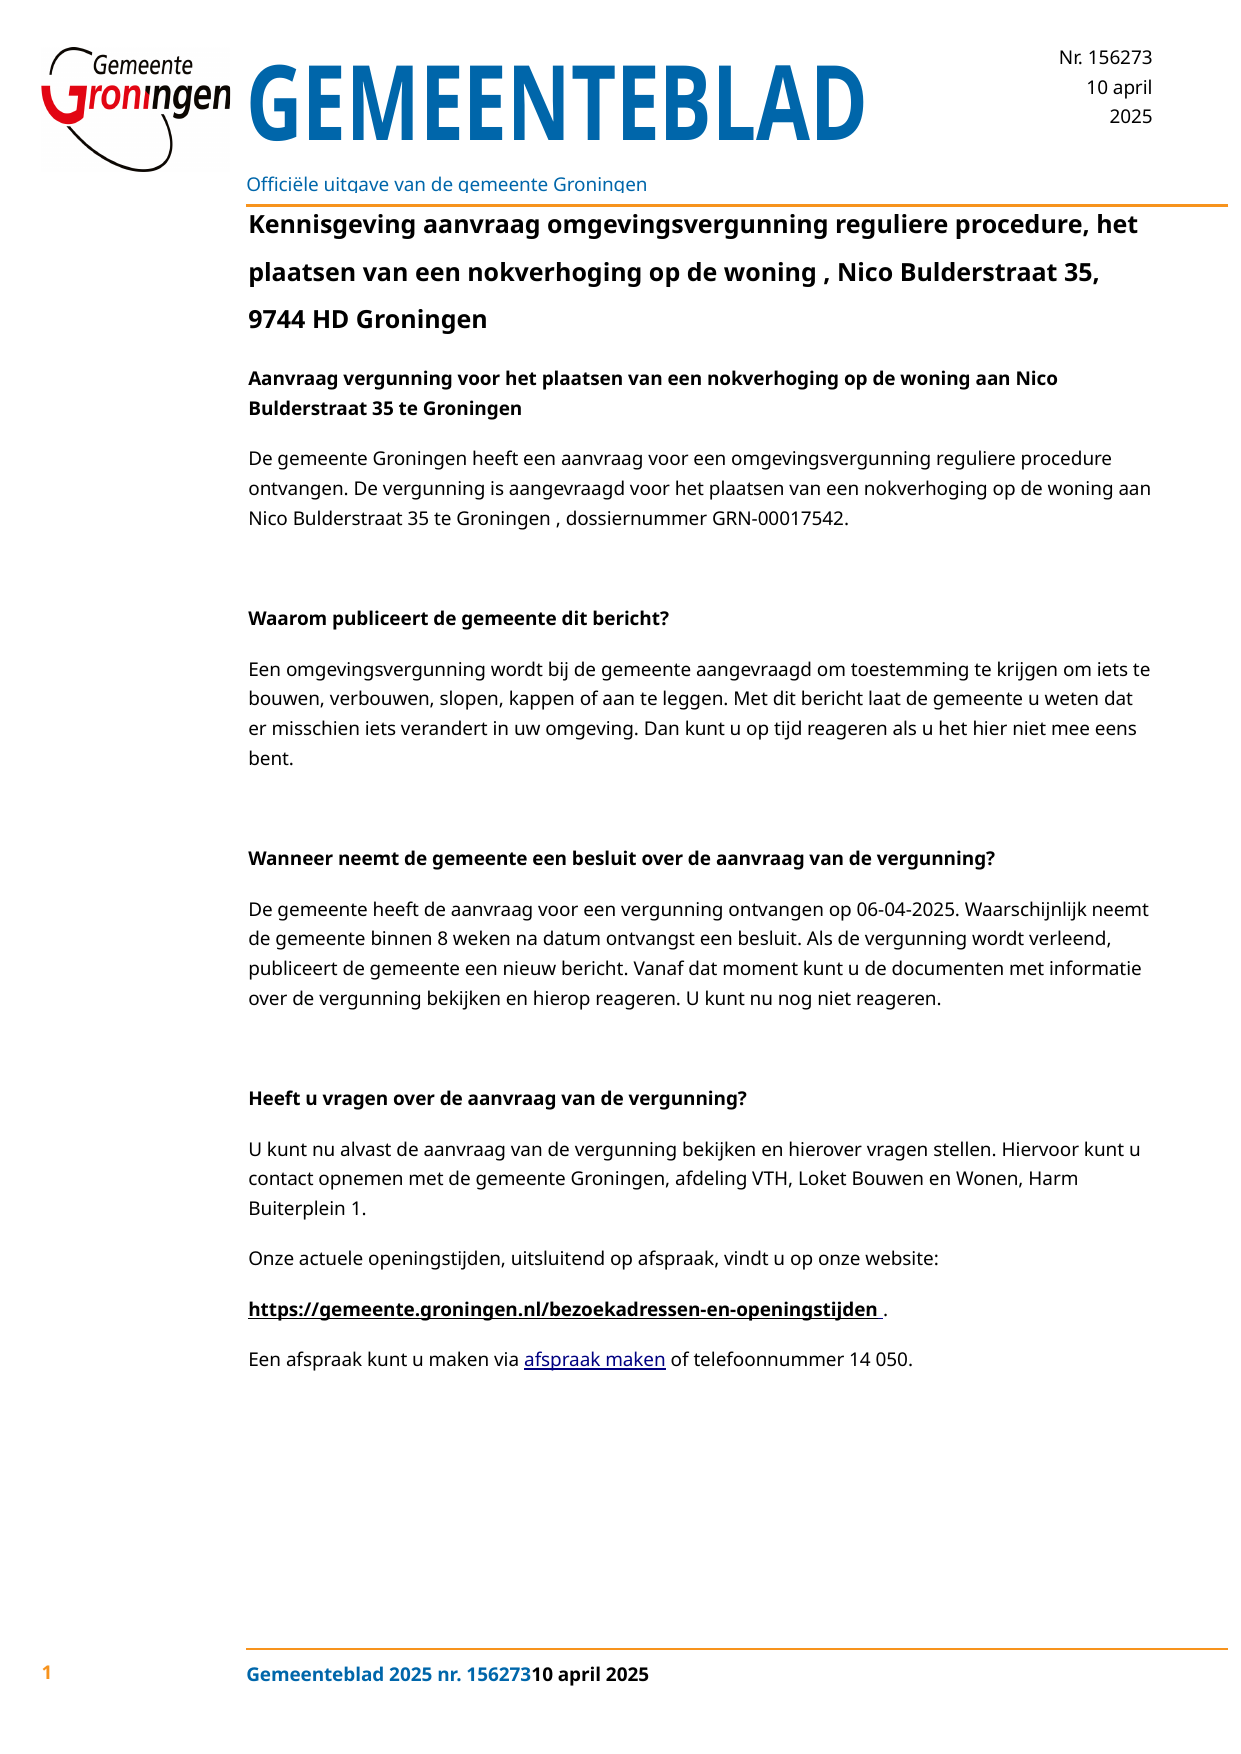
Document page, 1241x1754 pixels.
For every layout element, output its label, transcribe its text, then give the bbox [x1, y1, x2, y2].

text De gemeente heeft de aanvraag voor een vergunning ontvangen op 06-04-2025. Waarschijnlijk neemt de gemeente binnen 8 weken na datum ontvangst een besluit. Als de vergunning wordt verleend, publiceert de gemeente een nieuw bericht. Vanaf dat moment kunt u de documenten met informatie over de vergunning bekijken en hierop reageren. U kunt nu nog niet reageren. [248, 896, 1152, 1010]
text Kennisgeving aanvraag omgevingsvergunning reguliere procedure, het plaatsen van een nokverhoging op de woning , Nico Bulderstraat 35, 9744 HD Groningen [248, 207, 1152, 336]
text Heeft u vragen over de aanvraag van de vergunning? [248, 1086, 1152, 1111]
text Waarom publiceert de gemeente dit bericht? [248, 606, 1152, 631]
text Onze actuele openingstijden, uitsluitend op afspraak, vindt u op onze website: [248, 1246, 1152, 1271]
text Een omgevingsvergunning wordt bij de gemeente aangevraagd om toestemming te krijgen om iets te bouwen, verbouwen, slopen, kappen of aan te leggen. Met dit bericht laat de gemeente u weten dat er misschien iets verandert in uw omgeving. Dan kunt u op tijd reageren als u het hier niet mee eens bent. [248, 656, 1152, 770]
text https://gemeente.groningen.nl/bezoekadressen-en-openingstijden . [248, 1296, 1152, 1322]
text U kunt nu alvast de aanvraag van de vergunning bekijken en hierover vragen stellen. Hiervoor kunt u contact opnemen met de gemeente Groningen, afdeling VTH, Loket Bouwen en Wonen, Harm Buiterplein 1. [248, 1136, 1152, 1221]
text Een afspraak kunt u maken via afspraak maken of telefoonnummer 14 050. [248, 1346, 1152, 1372]
picture [41, 47, 231, 172]
text Aanvraag vergunning voor het plaatsen van een nokverhoging op de woning aan Nico Bulderstraat 35 te Groningen [248, 366, 1152, 421]
text Wanneer neemt de gemeente een besluit over de aanvraag van de vergunning? [248, 846, 1152, 871]
text De gemeente Groningen heeft een aanvraag voor een omgevingsvergunning reguliere procedure ontvangen. De vergunning is aangevraagd voor het plaatsen van een nokverhoging op de woning aan Nico Bulderstraat 35 te Groningen , dossiernummer GRN-00017542. [248, 446, 1152, 530]
